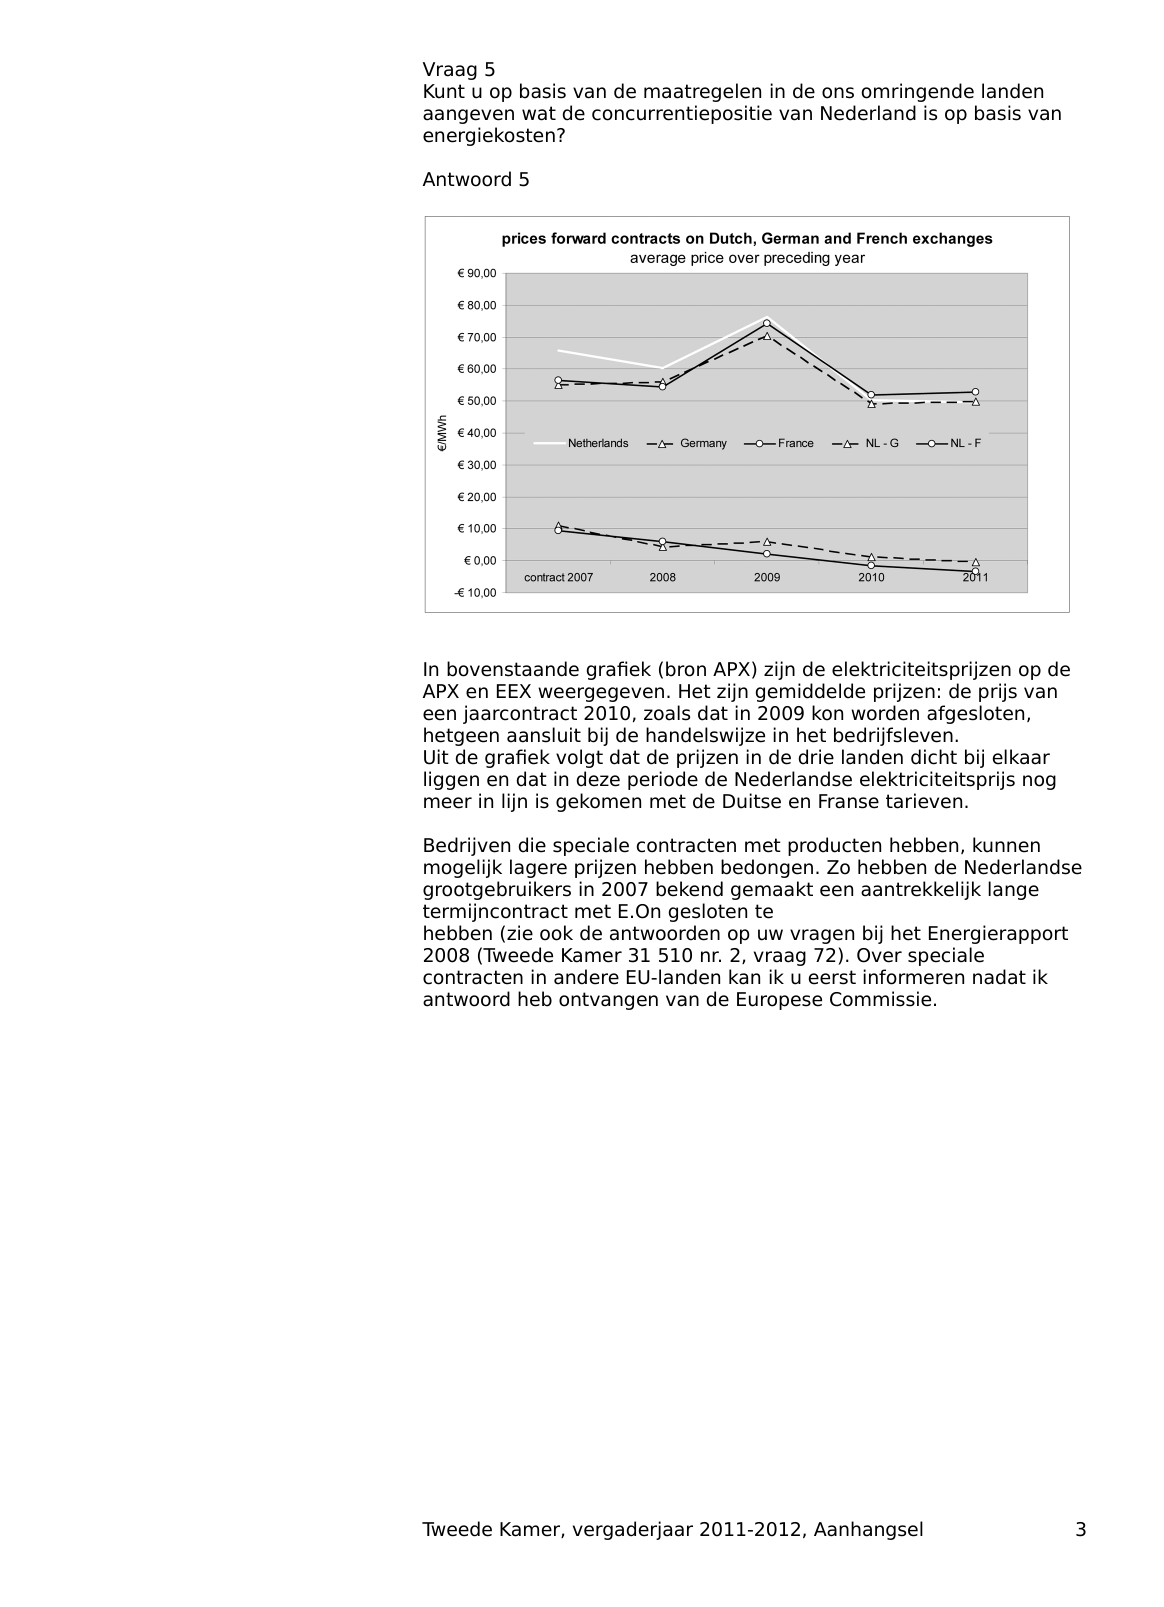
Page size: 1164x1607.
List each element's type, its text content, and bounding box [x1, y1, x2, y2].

text Vraag 5 [422, 59, 1087, 81]
text Uit de grafiek volgt dat de prijzen in de drie landen dicht bij elkaar liggen en dat in deze periode de Nederlandse elektriciteitsprijs nog meer in lijn is gekomen met de Duitse en Franse tarieven. [422, 747, 1087, 813]
text hebben (zie ook de antwoorden op uw vragen bij het Energierapport 2008 (Tweede Kamer 31 510 nr. 2, vraag 72). Over speciale contracten in andere EU-landen kan ik u eerst informeren nadat ik antwoord heb ontvangen van de Europese Commissie. [422, 923, 1087, 1011]
text Kunt u op basis van de maatregelen in de ons omringende landen aangeven wat de concurrentiepositie van Nederland is op basis van energiekosten? [422, 81, 1087, 147]
text In bovenstaande grafiek (bron APX) zijn de elektriciteitsprijzen op de APX en EEX weergegeven. Het zijn gemiddelde prijzen: de prijs van een jaarcontract 2010, zoals dat in 2009 kon worden afgesloten, hetgeen aansluit bij de handelswijze in het bedrijfsleven. [422, 659, 1087, 747]
picture [422, 213, 1072, 615]
text Bedrijven die speciale contracten met producten hebben, kunnen mogelijk lagere prijzen hebben bedongen. Zo hebben de Nederlandse grootgebruikers in 2007 bekend gemaakt een aantrekkelijk lange termijncontract met E.On gesloten te [422, 835, 1087, 923]
text Antwoord 5 [422, 169, 1087, 191]
